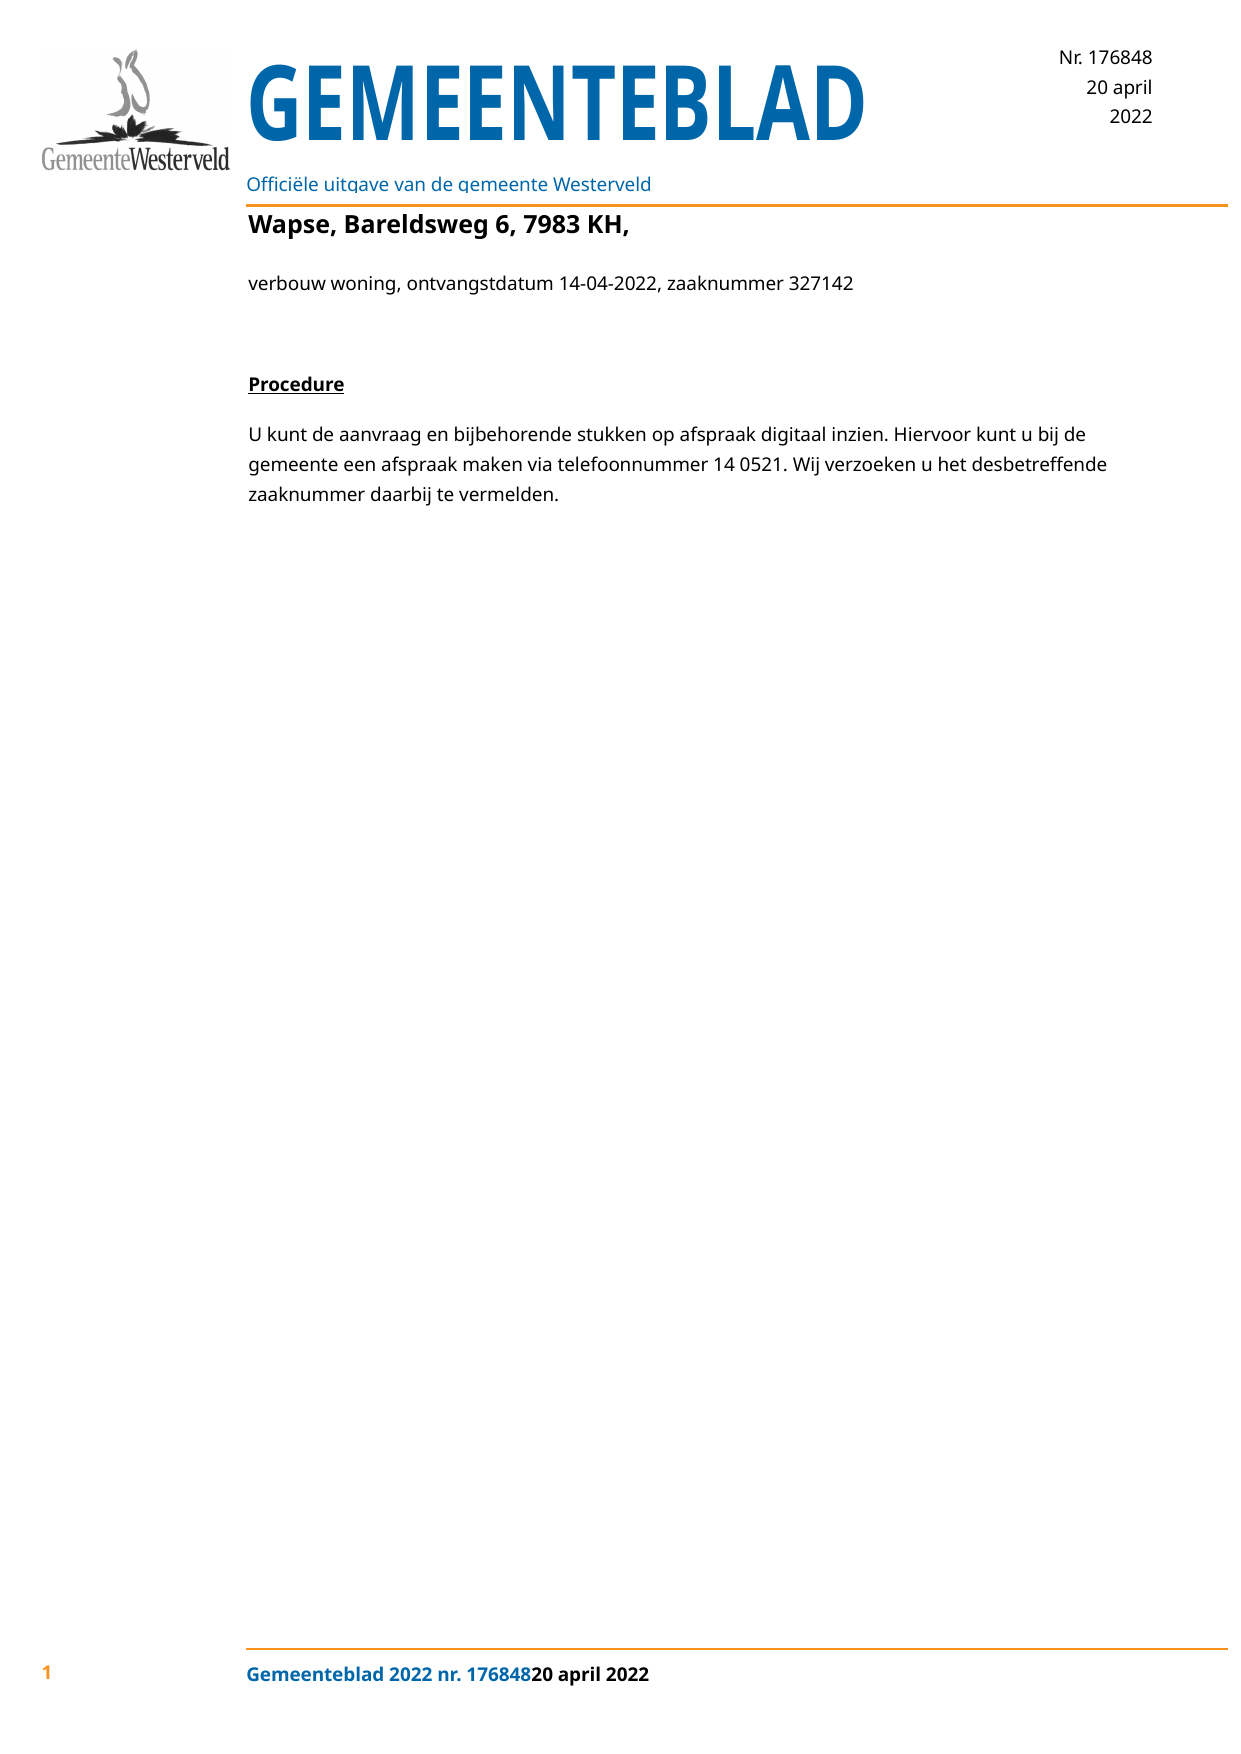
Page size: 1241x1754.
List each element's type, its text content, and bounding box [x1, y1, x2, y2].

text Procedure [248, 371, 1152, 397]
text U kunt de aanvraag en bijbehorende stukken op afspraak digitaal inzien. Hiervoor kunt u bij de gemeente een afspraak maken via telefoonnummer 14 0521. Wij verzoeken u het desbetreffende zaaknummer daarbij te vermelden. [248, 422, 1152, 506]
picture [41, 47, 231, 172]
text Wapse, Bareldsweg 6, 7983 KH, [248, 207, 1152, 241]
text verbouw woning, ontvangstdatum 14-04-2022, zaaknummer 327142 [248, 270, 1152, 296]
